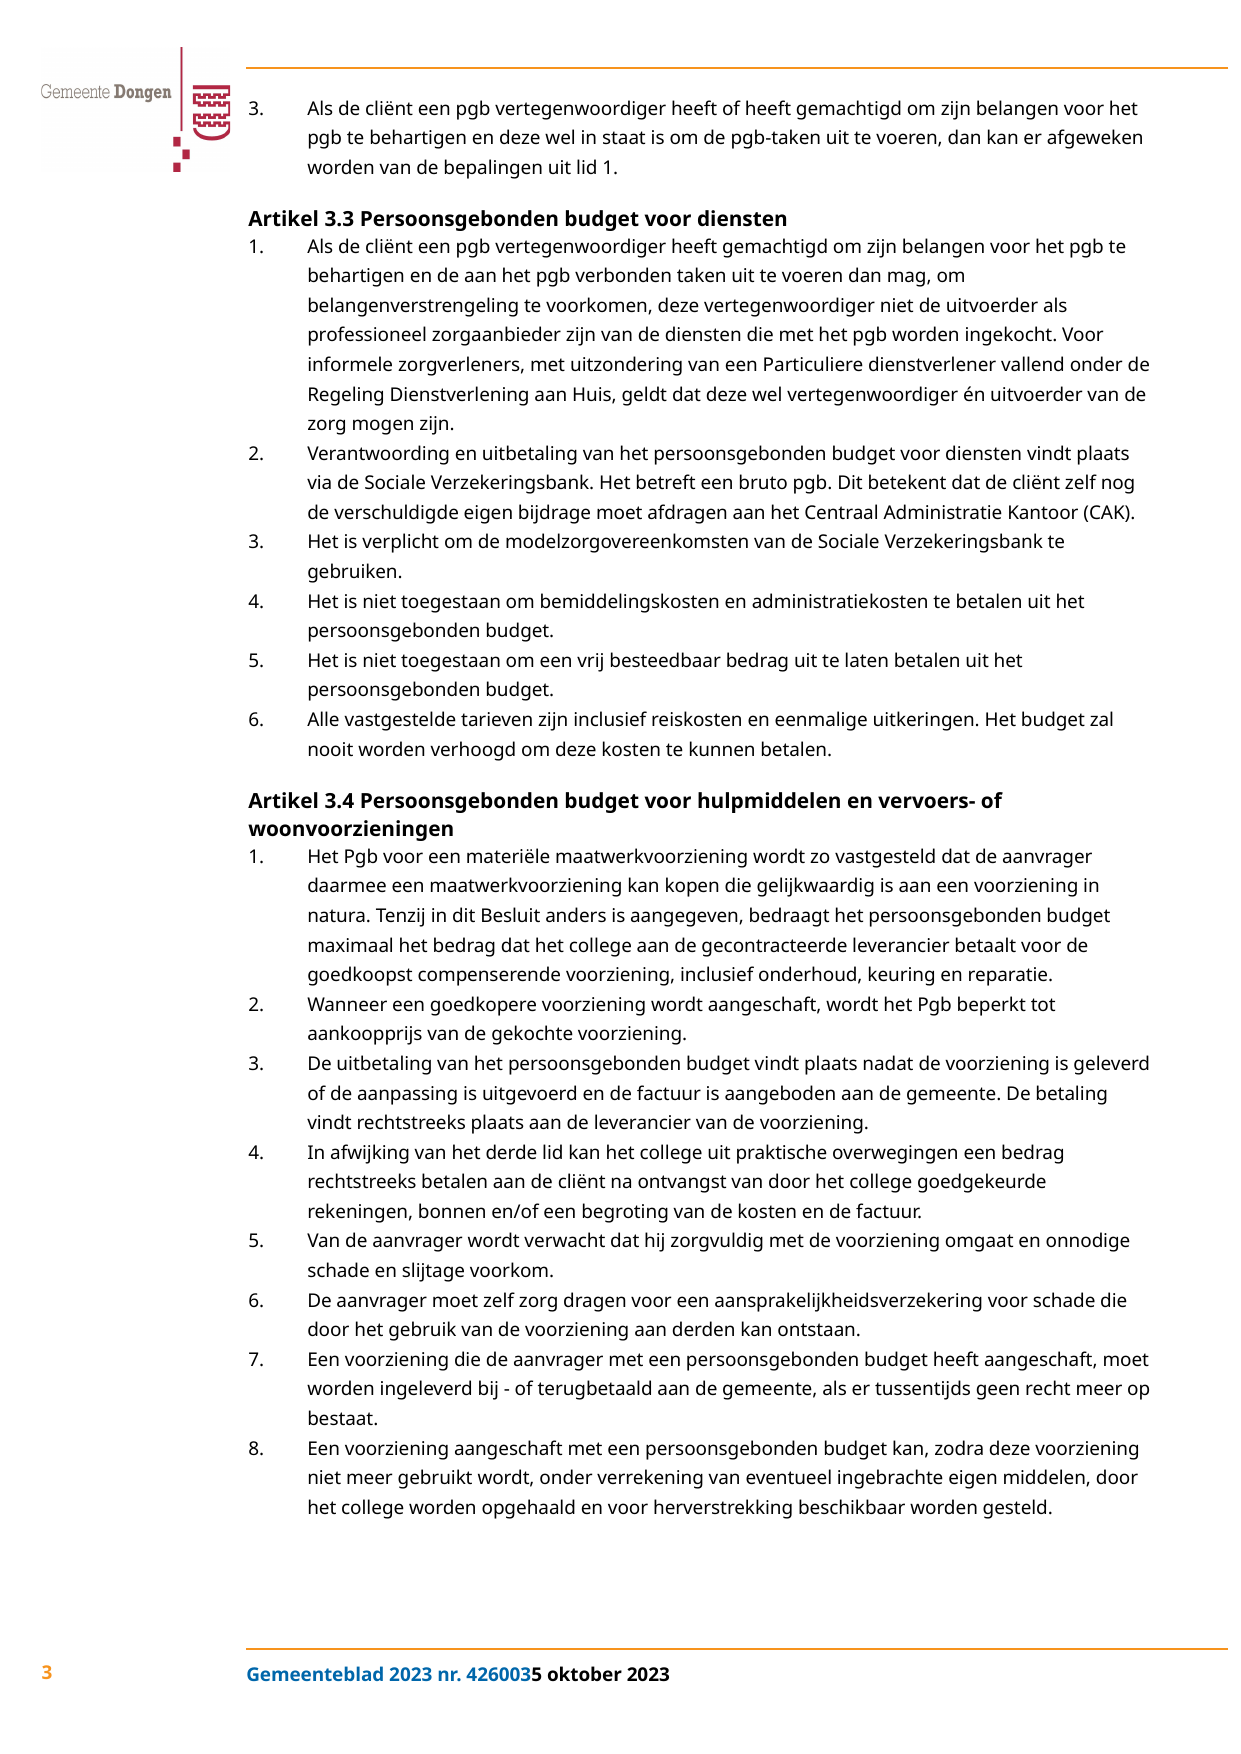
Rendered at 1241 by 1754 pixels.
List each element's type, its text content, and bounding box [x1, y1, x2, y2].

list Wanneer een goedkopere voorziening wordt aangeschaft, wordt het Pgb beperkt tot aankoopprijs van de gekochte voorziening. [248, 991, 1152, 1046]
list Het is verplicht om de modelzorgovereenkomsten van de Sociale Verzekeringsbank te gebruiken. [248, 529, 1152, 584]
list Het is niet toegestaan om bemiddelingskosten en administratiekosten te betalen uit het persoonsgebonden budget. [248, 588, 1152, 643]
list Een voorziening aangeschaft met een persoonsgebonden budget kan, zodra deze voorziening niet meer gebruikt wordt, onder verrekening van eventueel ingebrachte eigen middelen, door het college worden opgehaald en voor herverstrekking beschikbaar worden gesteld. [248, 1435, 1152, 1519]
text Artikel 3.4 Persoonsgebonden budget voor hulpmiddelen en vervoers- of woonvoorzieningen [248, 786, 1152, 843]
list Als de cliënt een pgb vertegenwoordiger heeft gemachtigd om zijn belangen voor het pgb te behartigen en de aan het pgb verbonden taken uit te voeren dan mag, om belangenverstrengeling te voorkomen, deze vertegenwoordiger niet de uitvoerder als professioneel zorgaanbieder zijn van de diensten die met het pgb worden ingekocht. Voor informele zorgverleners, met uitzondering van een Particuliere dienstverlener vallend onder de Regeling Dienstverlening aan Huis, geldt dat deze wel vertegenwoordiger én uitvoerder van de zorg mogen zijn. [248, 233, 1152, 436]
list Een voorziening die de aanvrager met een persoonsgebonden budget heeft aangeschaft, moet worden ingeleverd bij - of terugbetaald aan de gemeente, als er tussentijds geen recht meer op bestaat. [248, 1346, 1152, 1431]
list Het Pgb voor een materiële maatwerkvoorziening wordt zo vastgesteld dat de aanvrager daarmee een maatwerkvoorziening kan kopen die gelijkwaardig is aan een voorziening in natura. Tenzij in dit Besluit anders is aangegeven, bedraagt het persoonsgebonden budget maximaal het bedrag dat het college aan de gecontracteerde leverancier betaalt voor de goedkoopst compenserende voorziening, inclusief onderhoud, keuring en reparatie. [248, 843, 1152, 987]
list Verantwoording en uitbetaling van het persoonsgebonden budget voor diensten vindt plaats via de Sociale Verzekeringsbank. Het betreft een bruto pgb. Dit betekent dat de cliënt zelf nog de verschuldigde eigen bijdrage moet afdragen aan het Centraal Administratie Kantoor (CAK). [248, 440, 1152, 525]
list Het is niet toegestaan om een vrij besteedbaar bedrag uit te laten betalen uit het persoonsgebonden budget. [248, 647, 1152, 702]
list Als de cliënt een pgb vertegenwoordiger heeft of heeft gemachtigd om zijn belangen voor het pgb te behartigen en deze wel in staat is om de pgb-taken uit te voeren, dan kan er afgeweken worden van de bepalingen uit lid 1. [248, 95, 1152, 180]
list De aanvrager moet zelf zorg dragen voor een aansprakelijkheidsverzekering voor schade die door het gebruik van de voorziening aan derden kan ontstaan. [248, 1287, 1152, 1342]
text Artikel 3.3 Persoonsgebonden budget voor diensten [248, 204, 1152, 233]
list De uitbetaling van het persoonsgebonden budget vindt plaats nadat de voorziening is geleverd of de aanpassing is uitgevoerd en de factuur is aangeboden aan de gemeente. De betaling vindt rechtstreeks plaats aan de leverancier van de voorziening. [248, 1050, 1152, 1135]
list In afwijking van het derde lid kan het college uit praktische overwegingen een bedrag rechtstreeks betalen aan de cliënt na ontvangst van door het college goedgekeurde rekeningen, bonnen en/of een begroting van de kosten en de factuur. [248, 1139, 1152, 1224]
list Van de aanvrager wordt verwacht dat hij zorgvuldig met de voorziening omgaat en onnodige schade en slijtage voorkom. [248, 1228, 1152, 1283]
list Alle vastgestelde tarieven zijn inclusief reiskosten en eenmalige uitkeringen. Het budget zal nooit worden verhoogd om deze kosten te kunnen betalen. [248, 706, 1152, 761]
picture [41, 47, 231, 172]
